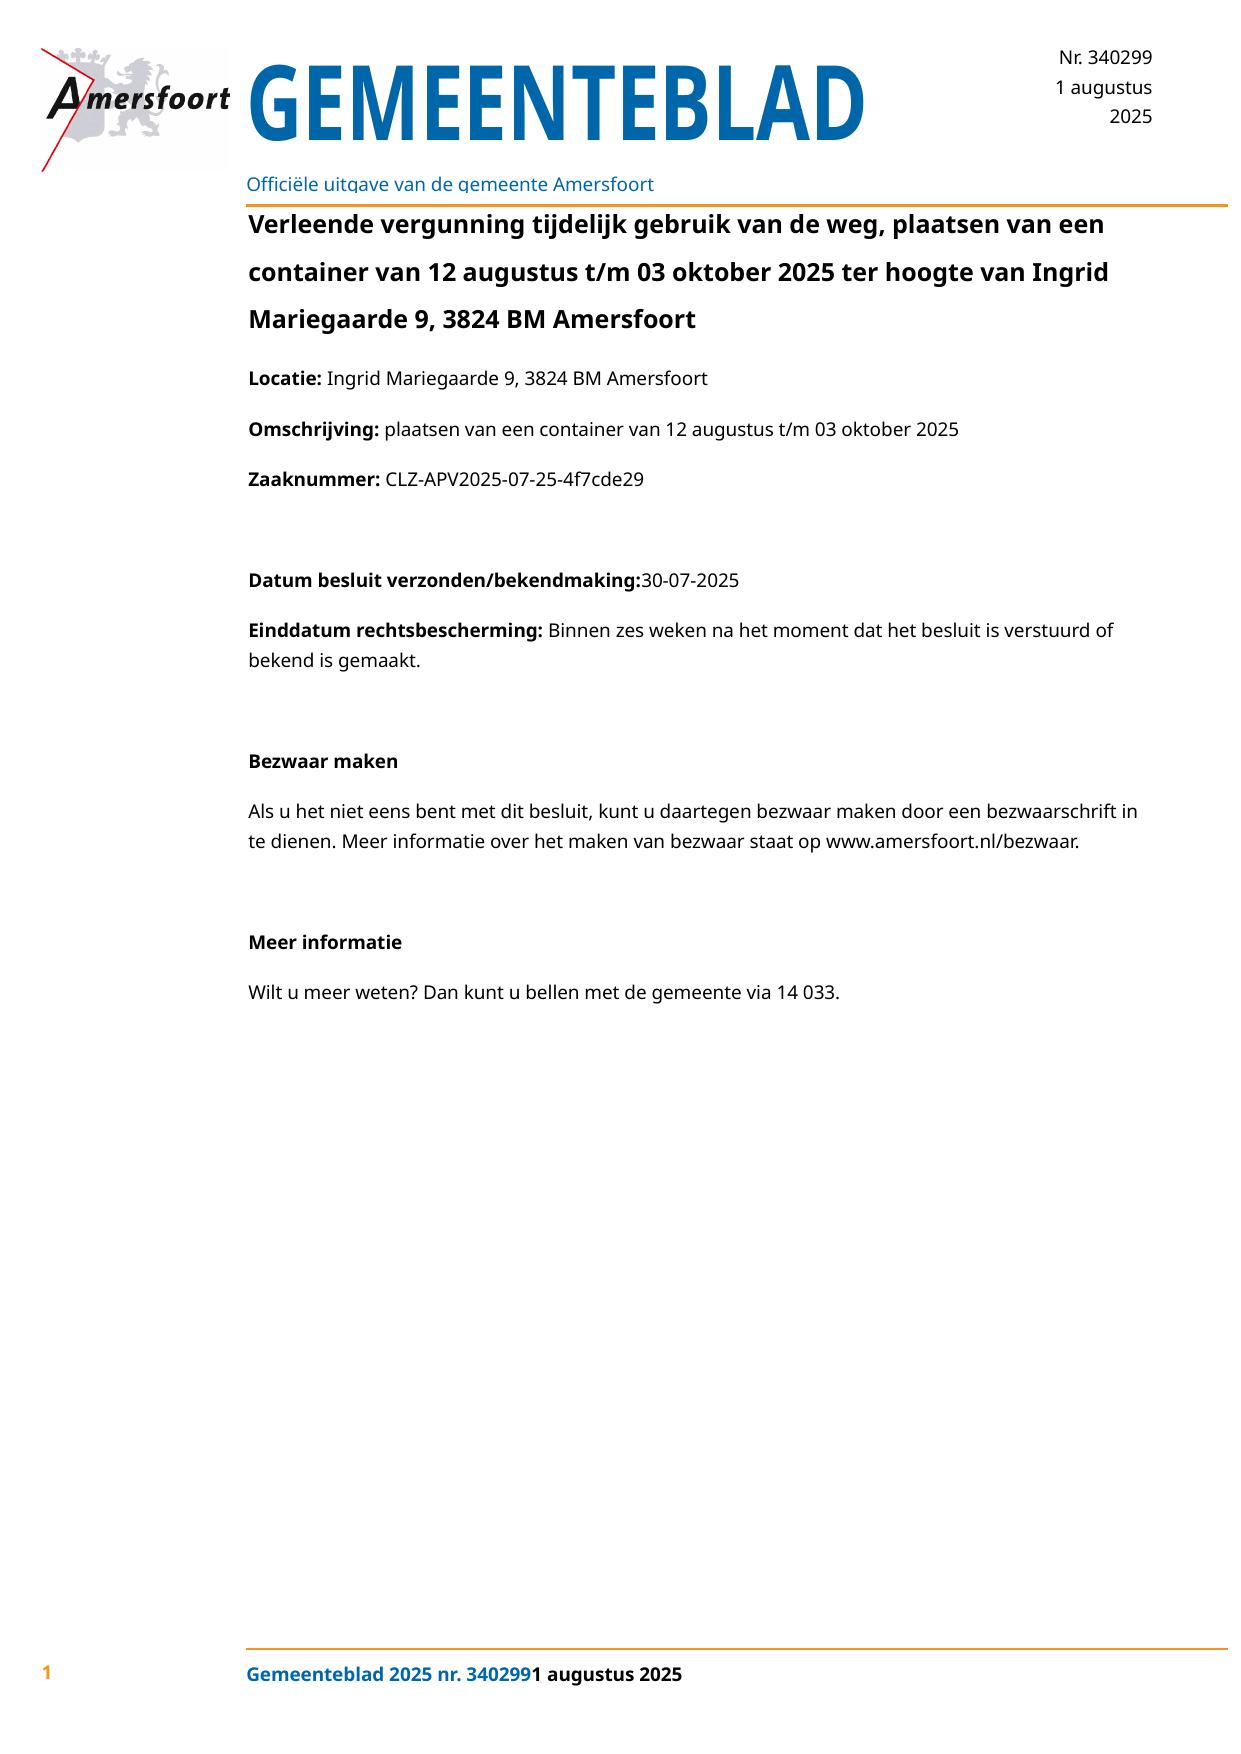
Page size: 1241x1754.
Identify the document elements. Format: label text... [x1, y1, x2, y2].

text Als u het niet eens bent met dit besluit, kunt u daartegen bezwaar maken door een bezwaarschrift in te dienen. Meer informatie over het maken van bezwaar staat op www.amersfoort.nl/bezwaar. [248, 798, 1152, 854]
picture [41, 47, 231, 172]
text Datum besluit verzonden/bekendmaking:30-07-2025 [248, 567, 1152, 593]
text Locatie: Ingrid Mariegaarde 9, 3824 BM Amersfoort [248, 366, 1152, 391]
text Omschrijving: plaatsen van een container van 12 augustus t/m 03 oktober 2025 [248, 416, 1152, 442]
text Einddatum rechtsbescherming: Binnen zes weken na het moment dat het besluit is verstuurd of bekend is gemaakt. [248, 618, 1152, 673]
text Wilt u meer weten? Dan kunt u bellen met de gemeente via 14 033. [248, 979, 1152, 1005]
text Bezwaar maken [248, 748, 1152, 774]
text Zaaknummer: CLZ-APV2025-07-25-4f7cde29 [248, 466, 1152, 492]
text Meer informatie [248, 929, 1152, 954]
text Verleende vergunning tijdelijk gebruik van de weg, plaatsen van een container van 12 augustus t/m 03 oktober 2025 ter hoogte van Ingrid Mariegaarde 9, 3824 BM Amersfoort [248, 207, 1152, 336]
